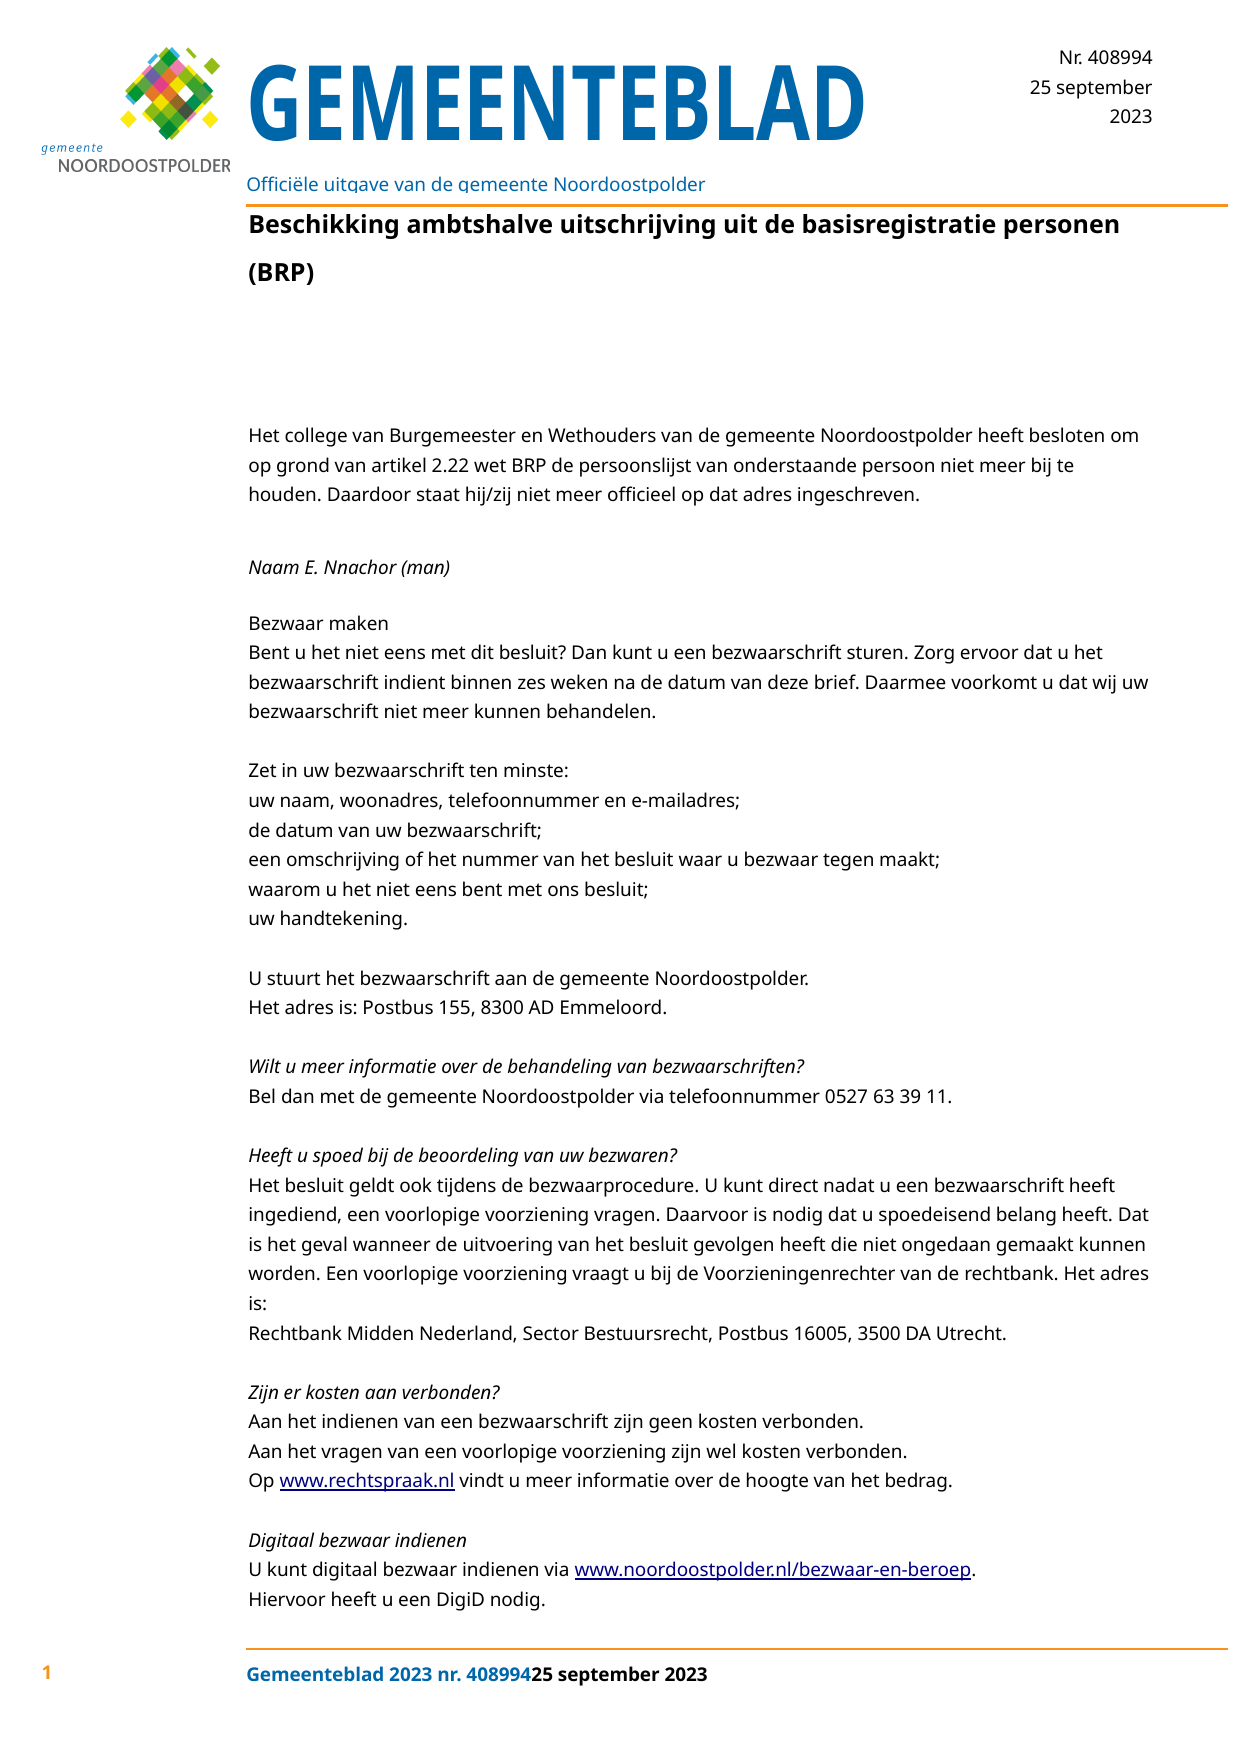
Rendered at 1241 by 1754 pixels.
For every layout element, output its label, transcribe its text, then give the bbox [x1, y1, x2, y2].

text Zet in uw bezwaarschrift ten minste: [248, 758, 1152, 783]
text Heeft u spoed bij de beoordeling van uw bezwaren? [248, 1142, 1152, 1168]
text de datum van uw bezwaarschrift; [248, 817, 1152, 842]
text Zijn er kosten aan verbonden? [248, 1379, 1152, 1404]
text een omschrijving of het nummer van het besluit waar u bezwaar tegen maakt; [248, 846, 1152, 872]
text uw handtekening. [248, 906, 1152, 931]
text Aan het vragen van een voorlopige voorziening zijn wel kosten verbonden. [248, 1438, 1152, 1464]
text Op www.rechtspraak.nl vindt u meer informatie over de hoogte van het bedrag. [248, 1468, 1152, 1493]
text U stuurt het bezwaarschrift aan de gemeente Noordoostpolder. [248, 965, 1152, 990]
text uw naam, woonadres, telefoonnummer en e-mailadres; [248, 787, 1152, 813]
text Hiervoor heeft u een DigiD nodig. [248, 1586, 1152, 1612]
picture [41, 47, 231, 172]
text Bel dan met de gemeente Noordoostpolder via telefoonnummer 0527 63 39 11. [248, 1083, 1152, 1109]
text Beschikking ambtshalve uitschrijving uit de basisregistratie personen (BRP) [248, 207, 1152, 288]
text Bezwaar maken [248, 610, 1152, 635]
text Wilt u meer informatie over de behandeling van bezwaarschriften? [248, 1053, 1152, 1079]
text Bent u het niet eens met dit besluit? Dan kunt u een bezwaarschrift sturen. Zorg ervoor dat u het bezwaarschrift indient binnen zes weken na de datum van deze brief. Daarmee voorkomt u dat wij uw bezwaarschrift niet meer kunnen behandelen. [248, 639, 1152, 724]
text Naam E. Nnachor (man) [248, 554, 1152, 580]
text Rechtbank Midden Nederland, Sector Bestuursrecht, Postbus 16005, 3500 DA Utrecht. [248, 1320, 1152, 1345]
text Het college van Burgemeester en Wethouders van de gemeente Noordoostpolder heeft besloten om op grond van artikel 2.22 wet BRP de persoonslijst van onderstaande persoon niet meer bij te houden. Daardoor staat hij/zij niet meer officieel op dat adres ingeschreven. [248, 422, 1152, 507]
text Aan het indienen van een bezwaarschrift zijn geen kosten verbonden. [248, 1408, 1152, 1434]
text Het besluit geldt ook tijdens de bezwaarprocedure. U kunt direct nadat u een bezwaarschrift heeft ingediend, een voorlopige voorziening vragen. Daarvoor is nodig dat u spoedeisend belang heeft. Dat is het geval wanneer de uitvoering van het besluit gevolgen heeft die niet ongedaan gemaakt kunnen worden. Een voorlopige voorziening vraagt u bij de Voorzieningenrechter van de rechtbank. Het adres is: [248, 1172, 1152, 1316]
text U kunt digitaal bezwaar indienen via www.noordoostpolder.nl/bezwaar-en-beroep. [248, 1556, 1152, 1582]
text Digitaal bezwaar indienen [248, 1527, 1152, 1552]
text waarom u het niet eens bent met ons besluit; [248, 876, 1152, 902]
text Het adres is: Postbus 155, 8300 AD Emmeloord. [248, 994, 1152, 1020]
